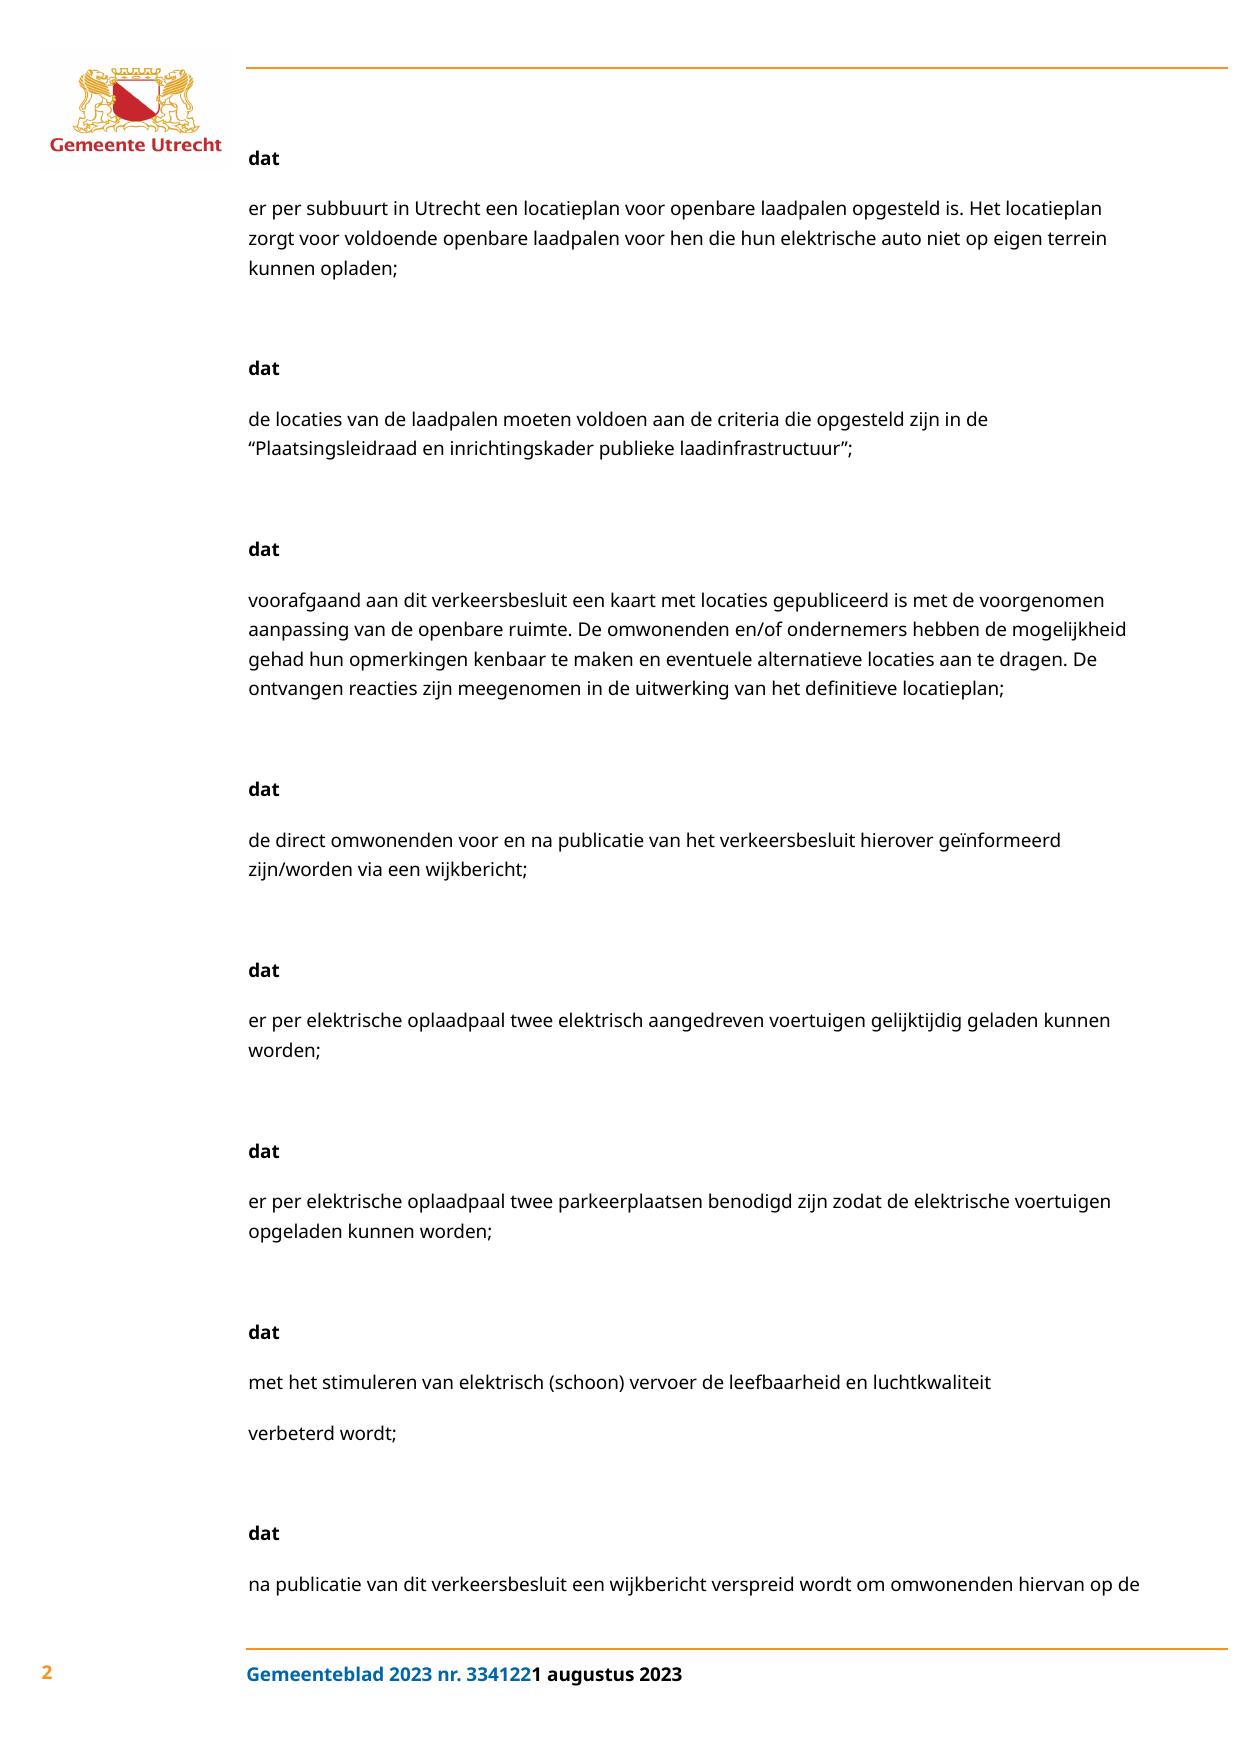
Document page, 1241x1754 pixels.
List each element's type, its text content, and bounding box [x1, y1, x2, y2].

text dat [248, 957, 1152, 983]
text dat [248, 1319, 1152, 1345]
text er per elektrische oplaadpaal twee elektrisch aangedreven voertuigen gelijktijdig geladen kunnen worden; [248, 1008, 1152, 1063]
text er per elektrische oplaadpaal twee parkeerplaatsen benodigd zijn zodat de elektrische voertuigen opgeladen kunnen worden; [248, 1188, 1152, 1244]
text dat [248, 1138, 1152, 1164]
text de locaties van de laadpalen moeten voldoen aan de criteria die opgesteld zijn in de “Plaatsingsleidraad en inrichtingskader publieke laadinfrastructuur”; [248, 406, 1152, 461]
text dat [248, 356, 1152, 381]
text dat [248, 145, 1152, 171]
text voorafgaand aan dit verkeersbesluit een kaart met locaties gepubliceerd is met de voorgenomen aanpassing van de openbare ruimte. De omwonenden en/of ondernemers hebben de mogelijkheid gehad hun opmerkingen kenbaar te maken en eventuele alternatieve locaties aan te dragen. De ontvangen reacties zijn meegenomen in de uitwerking van het definitieve locatieplan; [248, 587, 1152, 701]
text de direct omwonenden voor en na publicatie van het verkeersbesluit hierover geïnformeerd zijn/worden via een wijkbericht; [248, 827, 1152, 882]
text dat [248, 1521, 1152, 1546]
text dat [248, 776, 1152, 802]
text met het stimuleren van elektrisch (schoon) vervoer de leefbaarheid en luchtkwaliteit [248, 1369, 1152, 1395]
text na publicatie van dit verkeersbesluit een wijkbericht verspreid wordt om omwonenden hiervan op de [248, 1571, 1152, 1597]
picture [41, 47, 231, 172]
text dat [248, 536, 1152, 562]
text verbeterd wordt; [248, 1420, 1152, 1446]
text er per subbuurt in Utrecht een locatieplan voor openbare laadpalen opgesteld is. Het locatieplan zorgt voor voldoende openbare laadpalen voor hen die hun elektrische auto niet op eigen terrein kunnen opladen; [248, 196, 1152, 281]
